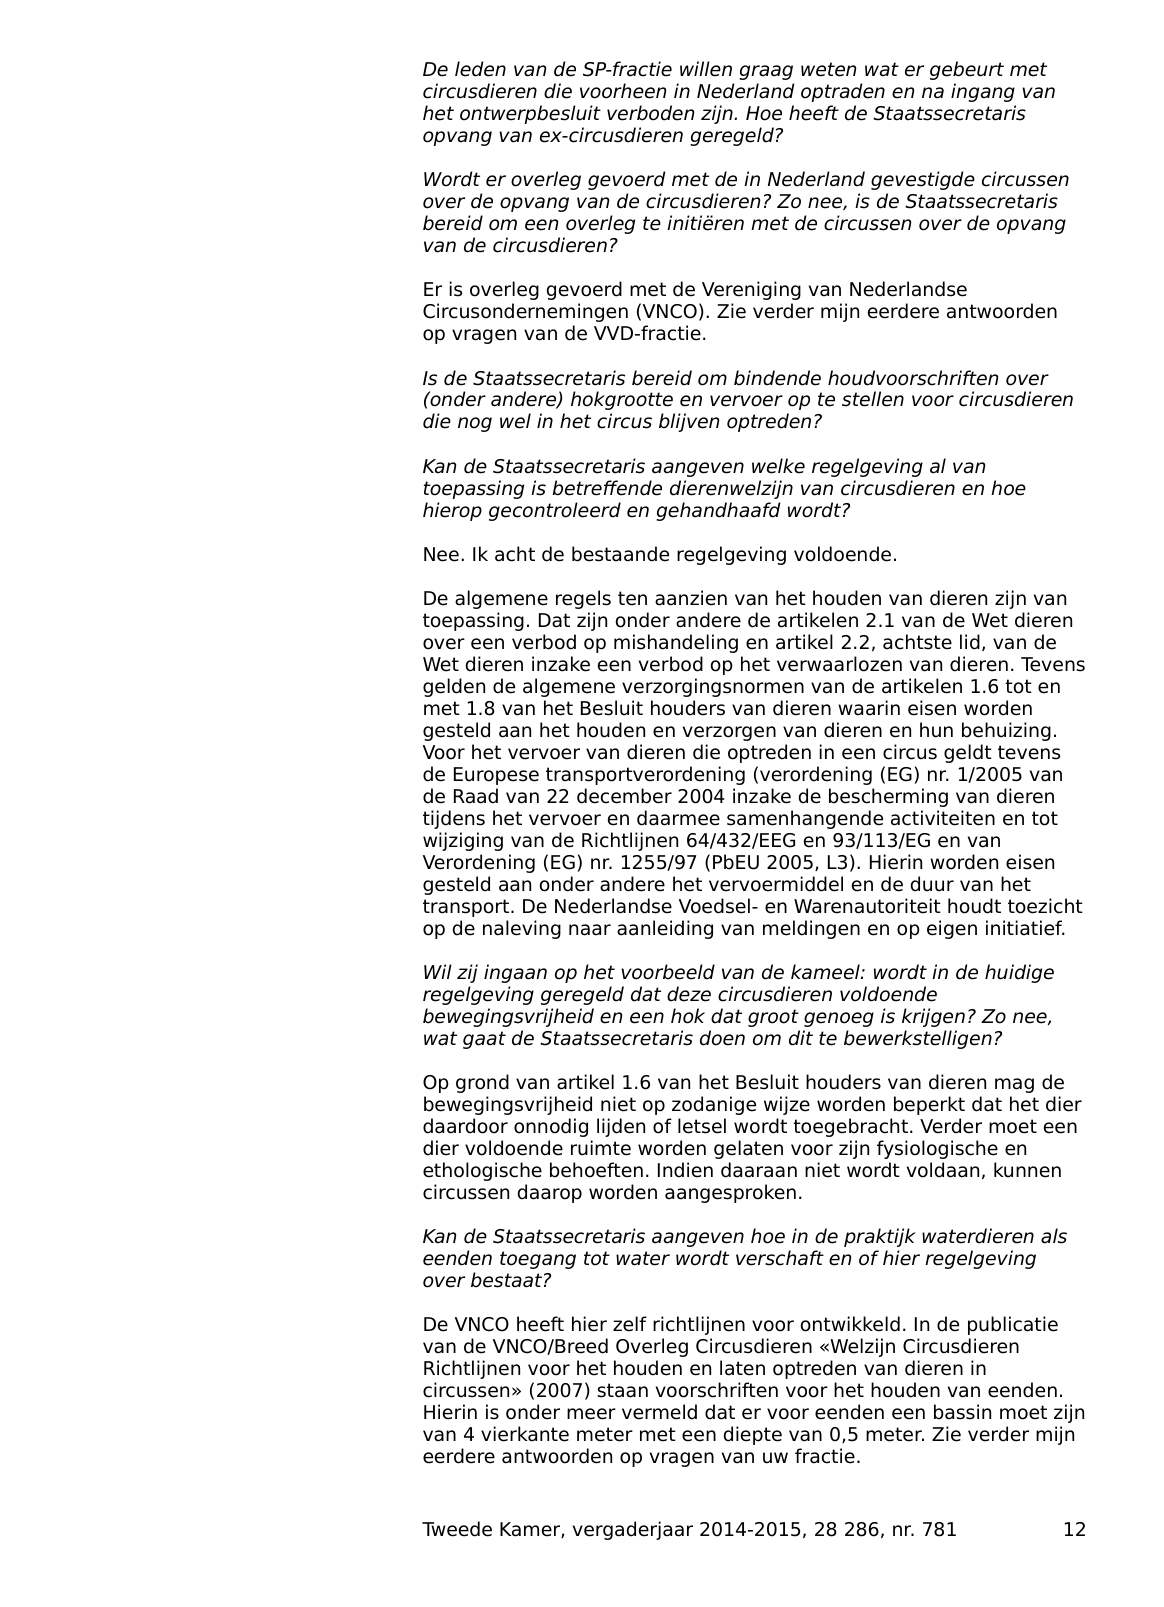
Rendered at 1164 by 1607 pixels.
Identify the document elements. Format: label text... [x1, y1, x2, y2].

text Er is overleg gevoerd met de Vereniging van Nederlandse Circusondernemingen (VNCO). Zie verder mijn eerdere antwoorden op vragen van de VVD-fractie. [422, 279, 1087, 345]
text De algemene regels ten aanzien van het houden van dieren zijn van toepassing. Dat zijn onder andere de artikelen 2.1 van de Wet dieren over een verbod op mishandeling en artikel 2.2, achtste lid, van de Wet dieren inzake een verbod op het verwaarlozen van dieren. Tevens gelden de algemene verzorgingsnormen van de artikelen 1.6 tot en met 1.8 van het Besluit houders van dieren waarin eisen worden gesteld aan het houden en verzorgen van dieren en hun behuizing. Voor het vervoer van dieren die optreden in een circus geldt tevens de Europese transportverordening (verordening (EG) nr. 1/2005 van de Raad van 22 december 2004 inzake de bescherming van dieren tijdens het vervoer en daarmee samenhangende activiteiten en tot wijziging van de Richtlijnen 64/432/EEG en 93/113/EG en van Verordening (EG) nr. 1255/97 (PbEU 2005, L3). Hierin worden eisen gesteld aan onder andere het vervoermiddel en de duur van het transport. De Nederlandse Voedsel- en Warenautoriteit houdt toezicht op de naleving naar aanleiding van meldingen en op eigen initiatief. [422, 588, 1087, 939]
text Kan de Staatssecretaris aangeven welke regelgeving al van toepassing is betreffende dierenwelzijn van circusdieren en hoe hierop gecontroleerd en gehandhaafd wordt? [422, 456, 1087, 521]
text Kan de Staatssecretaris aangeven hoe in de praktijk waterdieren als eenden toegang tot water wordt verschaft en of hier regelgeving over bestaat? [422, 1226, 1087, 1292]
text Nee. Ik acht de bestaande regelgeving voldoende. [422, 544, 1087, 566]
text Wordt er overleg gevoerd met de in Nederland gevestigde circussen over de opvang van de circusdieren? Zo nee, is de Staatssecretaris bereid om een overleg te initiëren met de circussen over de opvang van de circusdieren? [422, 169, 1087, 257]
text Is de Staatssecretaris bereid om bindende houdvoorschriften over (onder andere) hokgrootte en vervoer op te stellen voor circusdieren die nog wel in het circus blijven optreden? [422, 367, 1087, 433]
text De leden van de SP-fractie willen graag weten wat er gebeurt met circusdieren die voorheen in Nederland optraden en na ingang van het ontwerpbesluit verboden zijn. Hoe heeft de Staatssecretaris opvang van ex-circusdieren geregeld? [422, 59, 1087, 147]
text De VNCO heeft hier zelf richtlijnen voor ontwikkeld. In de publicatie van de VNCO/Breed Overleg Circusdieren «Welzijn Circusdieren Richtlijnen voor het houden en laten optreden van dieren in circussen» (2007) staan voorschriften voor het houden van eenden. Hierin is onder meer vermeld dat er voor eenden een bassin moet zijn van 4 vierkante meter met een diepte van 0,5 meter. Zie verder mijn eerdere antwoorden op vragen van uw fractie. [422, 1314, 1087, 1468]
text Wil zij ingaan op het voorbeeld van de kameel: wordt in de huidige regelgeving geregeld dat deze circusdieren voldoende bewegingsvrijheid en een hok dat groot genoeg is krijgen? Zo nee, wat gaat de Staatssecretaris doen om dit te bewerkstelligen? [422, 962, 1087, 1049]
text Op grond van artikel 1.6 van het Besluit houders van dieren mag de bewegingsvrijheid niet op zodanige wijze worden beperkt dat het dier daardoor onnodig lijden of letsel wordt toegebracht. Verder moet een dier voldoende ruimte worden gelaten voor zijn fysiologische en ethologische behoeften. Indien daaraan niet wordt voldaan, kunnen circussen daarop worden aangesproken. [422, 1072, 1087, 1204]
